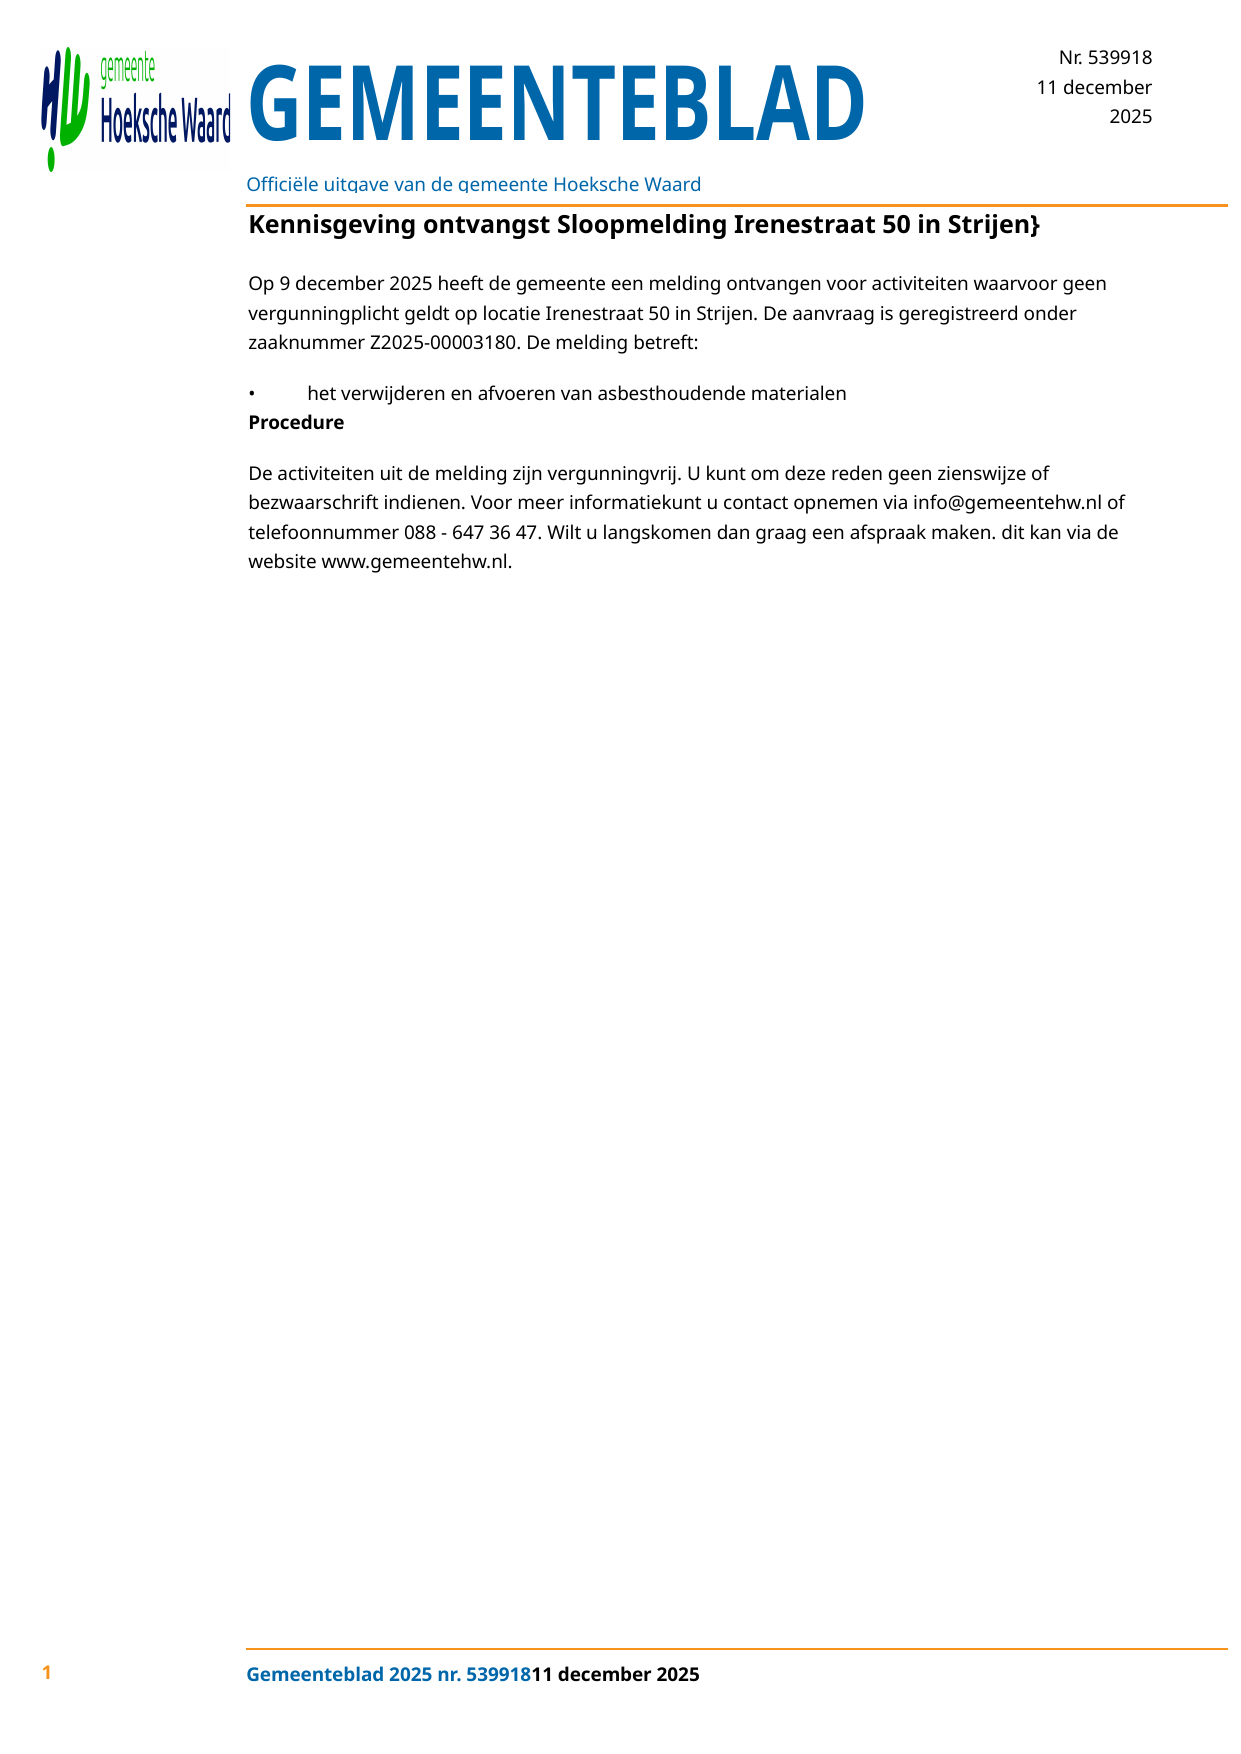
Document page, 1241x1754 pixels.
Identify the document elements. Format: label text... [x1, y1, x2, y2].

text Kennisgeving ontvangst Sloopmelding Irenestraat 50 in Strijen} [248, 207, 1152, 241]
list het verwijderen en afvoeren van asbesthoudende materialen [248, 380, 1152, 406]
text Procedure [248, 409, 1152, 435]
text De activiteiten uit de melding zijn vergunningvrij. U kunt om deze reden geen zienswijze of bezwaarschrift indienen. Voor meer informatiekunt u contact opnemen via info@gemeentehw.nl of telefoonnummer 088 - 647 36 47. Wilt u langskomen dan graag een afspraak maken. dit kan via de website www.gemeentehw.nl. [248, 460, 1152, 574]
text Op 9 december 2025 heeft de gemeente een melding ontvangen voor activiteiten waarvoor geen vergunningplicht geldt op locatie Irenestraat 50 in Strijen. De aanvraag is geregistreerd onder zaaknummer Z2025-00003180. De melding betreft: [248, 270, 1152, 355]
picture [41, 47, 231, 172]
